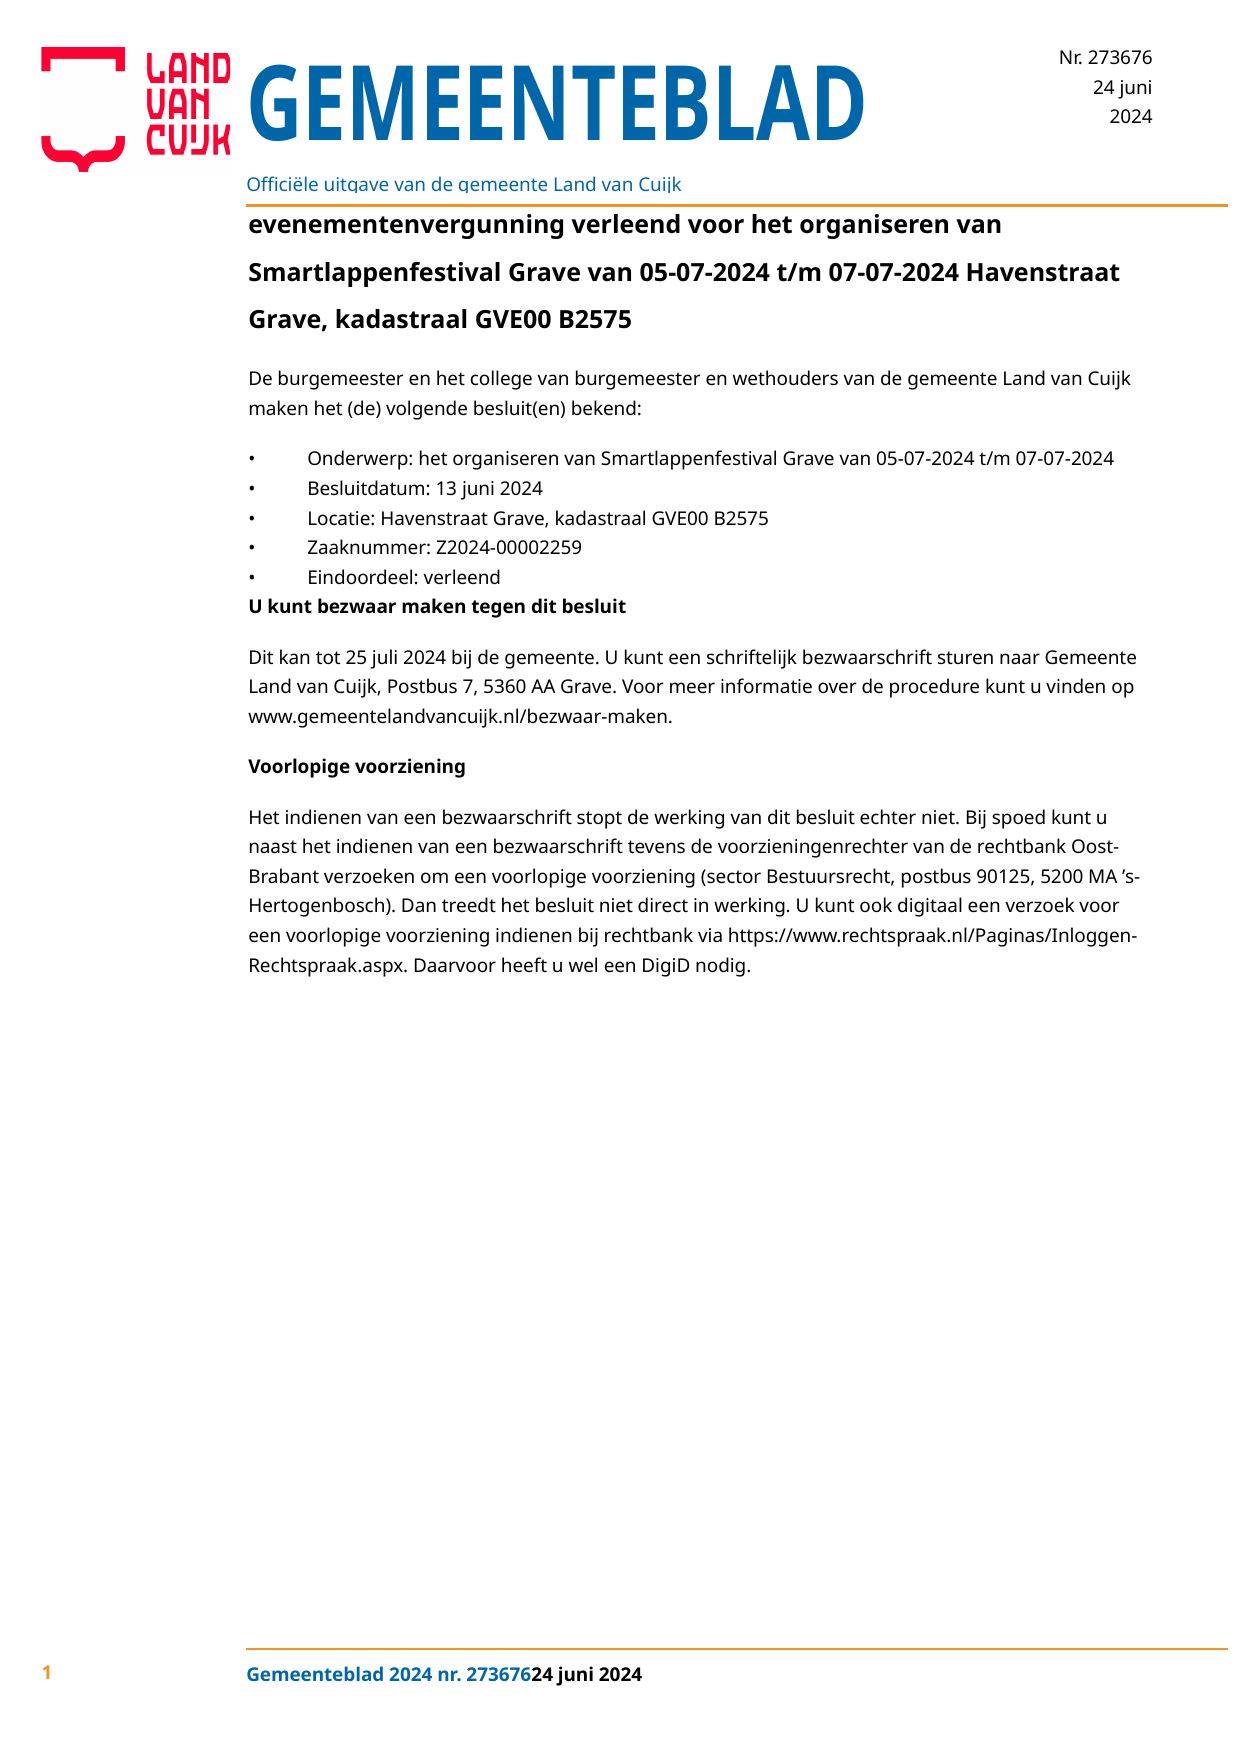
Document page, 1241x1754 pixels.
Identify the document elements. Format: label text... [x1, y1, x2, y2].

text evenementenvergunning verleend voor het organiseren van Smartlappenfestival Grave van 05-07-2024 t/m 07-07-2024 Havenstraat Grave, kadastraal GVE00 B2575 [248, 207, 1152, 336]
text Het indienen van een bezwaarschrift stopt de werking van dit besluit echter niet. Bij spoed kunt u naast het indienen van een bezwaarschrift tevens de voorzieningenrechter van de rechtbank Oost-Brabant verzoeken om een voorlopige voorziening (sector Bestuursrecht, postbus 90125, 5200 MA ’s-Hertogenbosch). Dan treedt het besluit niet direct in werking. U kunt ook digitaal een verzoek voor een voorlopige voorziening indienen bij rechtbank via https://www.rechtspraak.nl/Paginas/Inloggen-Rechtspraak.aspx. Daarvoor heeft u wel een DigiD nodig. [248, 804, 1152, 977]
text Voorlopige voorziening [248, 753, 1152, 779]
picture [41, 47, 231, 172]
list Locatie: Havenstraat Grave, kadastraal GVE00 B2575 [248, 505, 1152, 530]
text De burgemeester en het college van burgemeester en wethouders van de gemeente Land van Cuijk maken het (de) volgende besluit(en) bekend: [248, 366, 1152, 421]
list Eindoordeel: verleend [248, 564, 1152, 589]
list Besluitdatum: 13 juni 2024 [248, 475, 1152, 501]
list Onderwerp: het organiseren van Smartlappenfestival Grave van 05-07-2024 t/m 07-07-2024 [248, 446, 1152, 471]
list Zaaknummer: Z2024-00002259 [248, 534, 1152, 560]
text U kunt bezwaar maken tegen dit besluit [248, 593, 1152, 619]
text Dit kan tot 25 juli 2024 bij de gemeente. U kunt een schriftelijk bezwaarschrift sturen naar Gemeente Land van Cuijk, Postbus 7, 5360 AA Grave. Voor meer informatie over de procedure kunt u vinden op www.gemeentelandvancuijk.nl/bezwaar-maken. [248, 644, 1152, 729]
